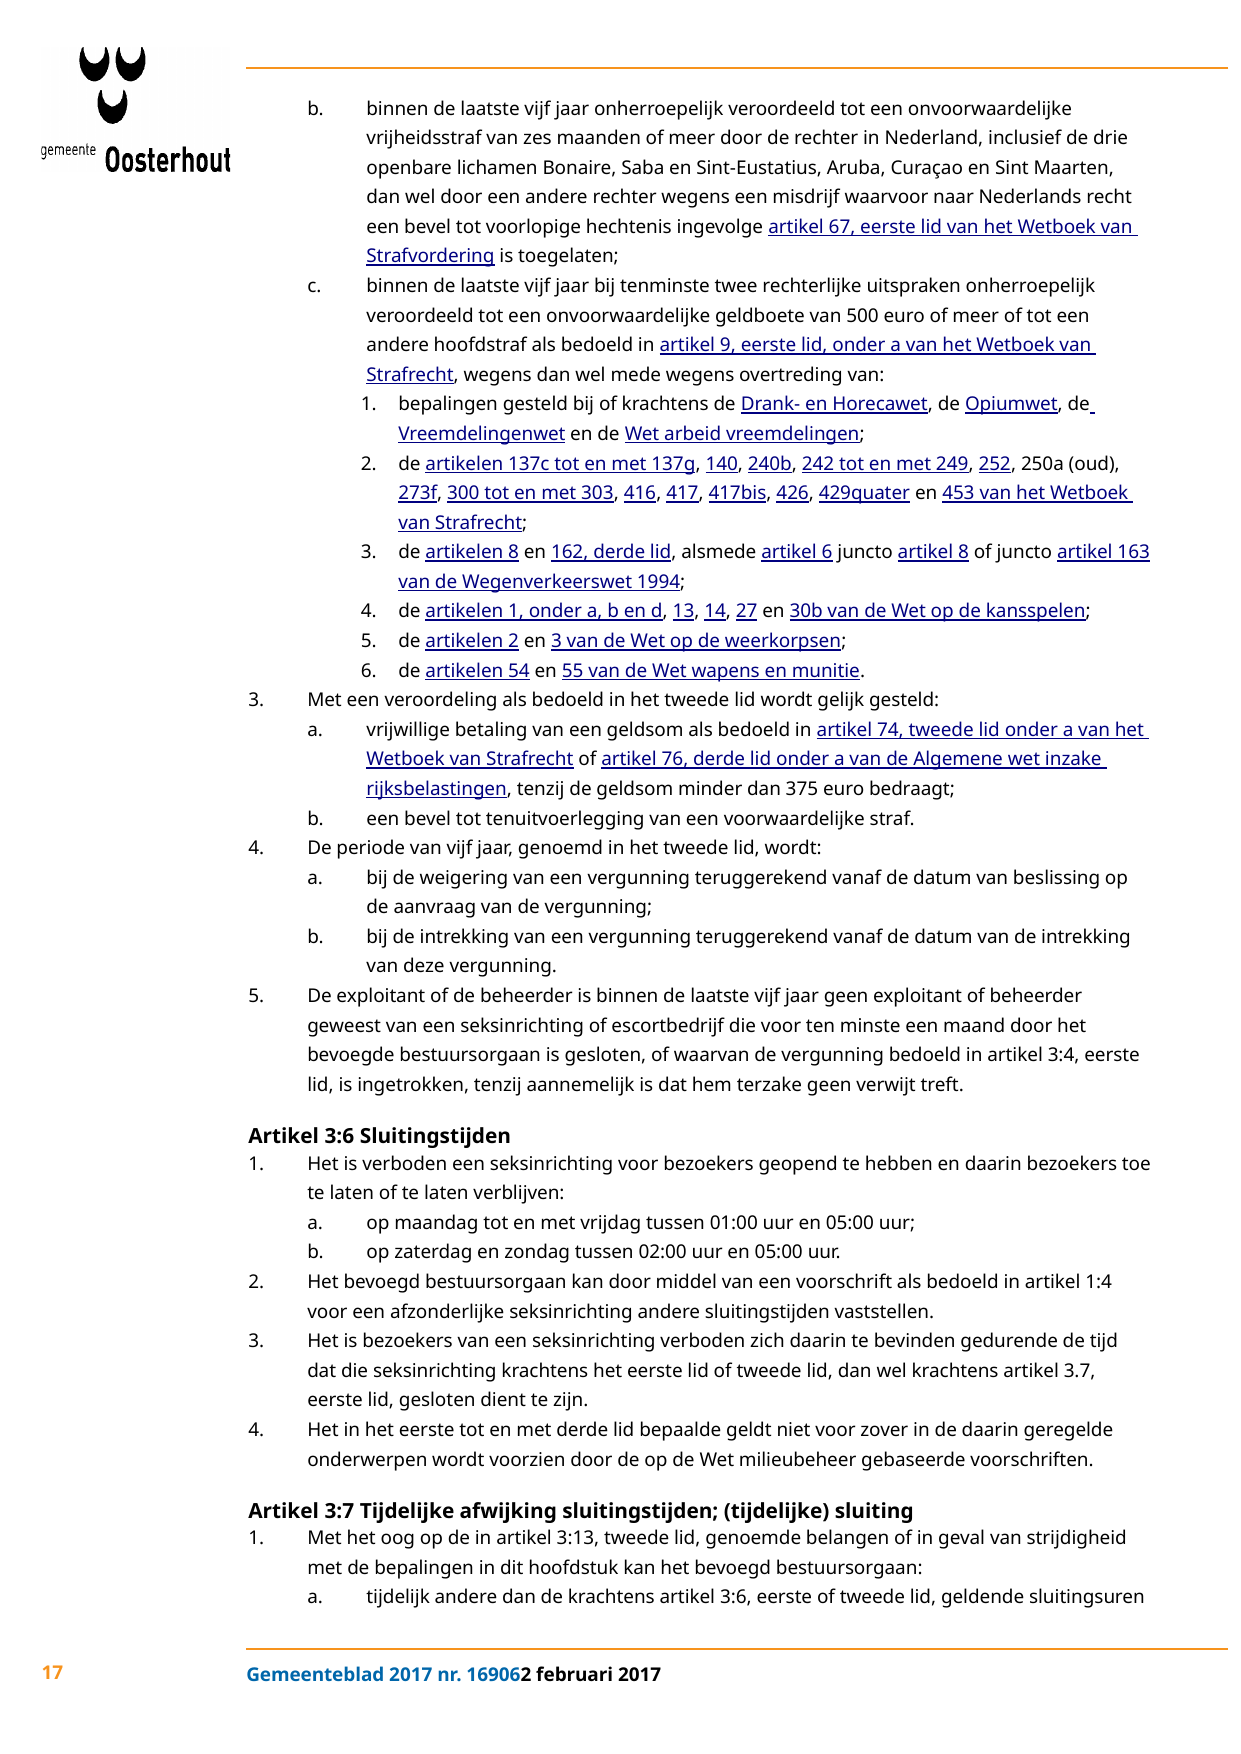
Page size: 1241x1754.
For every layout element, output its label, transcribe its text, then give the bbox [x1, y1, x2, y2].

list Het in het eerste tot en met derde lid bepaalde geldt niet voor zover in de daarin geregelde onderwerpen wordt voorzien door de op de Wet milieubeheer gebaseerde voorschriften. [248, 1416, 1152, 1471]
list binnen de laatste vijf jaar bij tenminste twee rechterlijke uitspraken onherroepelijk veroordeeld tot een onvoorwaardelijke geldboete van 500 euro of meer of tot een andere hoofdstraf als bedoeld in artikel 9, eerste lid, onder a van het Wetboek van Strafrecht, wegens dan wel mede wegens overtreding van: [307, 272, 1152, 387]
list op zaterdag en zondag tussen 02:00 uur en 05:00 uur. [307, 1239, 1152, 1264]
list bij de weigering van een vergunning teruggerekend vanaf de datum van beslissing op de aanvraag van de vergunning; [307, 864, 1152, 919]
list de artikelen 54 en 55 van de Wet wapens en munitie. [361, 657, 1152, 683]
list Het bevoegd bestuursorgaan kan door middel van een voorschrift als bedoeld in artikel 1:4 voor een afzonderlijke seksinrichting andere sluitingstijden vaststellen. [248, 1268, 1152, 1323]
list bepalingen gesteld bij of krachtens de Drank- en Horecawet, de Opiumwet, de Vreemdelingenwet en de Wet arbeid vreemdelingen; [361, 391, 1152, 446]
list vrijwillige betaling van een geldsom als bedoeld in artikel 74, tweede lid onder a van het Wetboek van Strafrecht of artikel 76, derde lid onder a van de Algemene wet inzake rijksbelastingen, tenzij de geldsom minder dan 375 euro bedraagt; [307, 716, 1152, 801]
picture [41, 47, 231, 172]
list Met het oog op de in artikel 3:13, tweede lid, genoemde belangen of in geval van strijdigheid met de bepalingen in dit hoofdstuk kan het bevoegd bestuursorgaan: [248, 1524, 1152, 1580]
list binnen de laatste vijf jaar onherroepelijk veroordeeld tot een onvoorwaardelijke vrijheidsstraf van zes maanden of meer door de rechter in Nederland, inclusief de drie openbare lichamen Bonaire, Saba en Sint-Eustatius, Aruba, Curaçao en Sint Maarten, dan wel door een andere rechter wegens een misdrijf waarvoor naar Nederlands recht een bevel tot voorlopige hechtenis ingevolge artikel 67, eerste lid van het Wetboek van Strafvordering is toegelaten; [307, 95, 1152, 268]
list bij de intrekking van een vergunning teruggerekend vanaf de datum van de intrekking van deze vergunning. [307, 923, 1152, 978]
list de artikelen 2 en 3 van de Wet op de weerkorpsen; [361, 627, 1152, 653]
list de artikelen 137c tot en met 137g, 140, 240b, 242 tot en met 249, 252, 250a (oud), 273f, 300 tot en met 303, 416, 417, 417bis, 426, 429quater en 453 van het Wetboek van Strafrecht; [361, 450, 1152, 535]
list Met een veroordeling als bedoeld in het tweede lid wordt gelijk gesteld: [248, 686, 1152, 712]
list de artikelen 1, onder a, b en d, 13, 14, 27 en 30b van de Wet op de kansspelen; [361, 598, 1152, 623]
list Het is bezoekers van een seksinrichting verboden zich daarin te bevinden gedurende de tijd dat die seksinrichting krachtens het eerste lid of tweede lid, dan wel krachtens artikel 3.7, eerste lid, gesloten dient te zijn. [248, 1327, 1152, 1412]
text Artikel 3:6 Sluitingstijden [248, 1121, 1152, 1150]
list De exploitant of de beheerder is binnen de laatste vijf jaar geen exploitant of beheerder geweest van een seksinrichting of escortbedrijf die voor ten minste een maand door het bevoegde bestuursorgaan is gesloten, of waarvan de vergunning bedoeld in artikel 3:4, eerste lid, is ingetrokken, tenzij aannemelijk is dat hem terzake geen verwijt treft. [248, 982, 1152, 1097]
list een bevel tot tenuitvoerlegging van een voorwaardelijke straf. [307, 805, 1152, 831]
list op maandag tot en met vrijdag tussen 01:00 uur en 05:00 uur; [307, 1209, 1152, 1235]
list Het is verboden een seksinrichting voor bezoekers geopend te hebben en daarin bezoekers toe te laten of te laten verblijven: [248, 1150, 1152, 1205]
list de artikelen 8 en 162, derde lid, alsmede artikel 6 juncto artikel 8 of juncto artikel 163 van de Wegenverkeerswet 1994; [361, 538, 1152, 594]
list tijdelijk andere dan de krachtens artikel 3:6, eerste of tweede lid, geldende sluitingsuren [307, 1584, 1152, 1609]
list De periode van vijf jaar, genoemd in het tweede lid, wordt: [248, 834, 1152, 860]
text Artikel 3:7 Tijdelijke afwijking sluitingstijden; (tijdelijke) sluiting [248, 1496, 1152, 1524]
